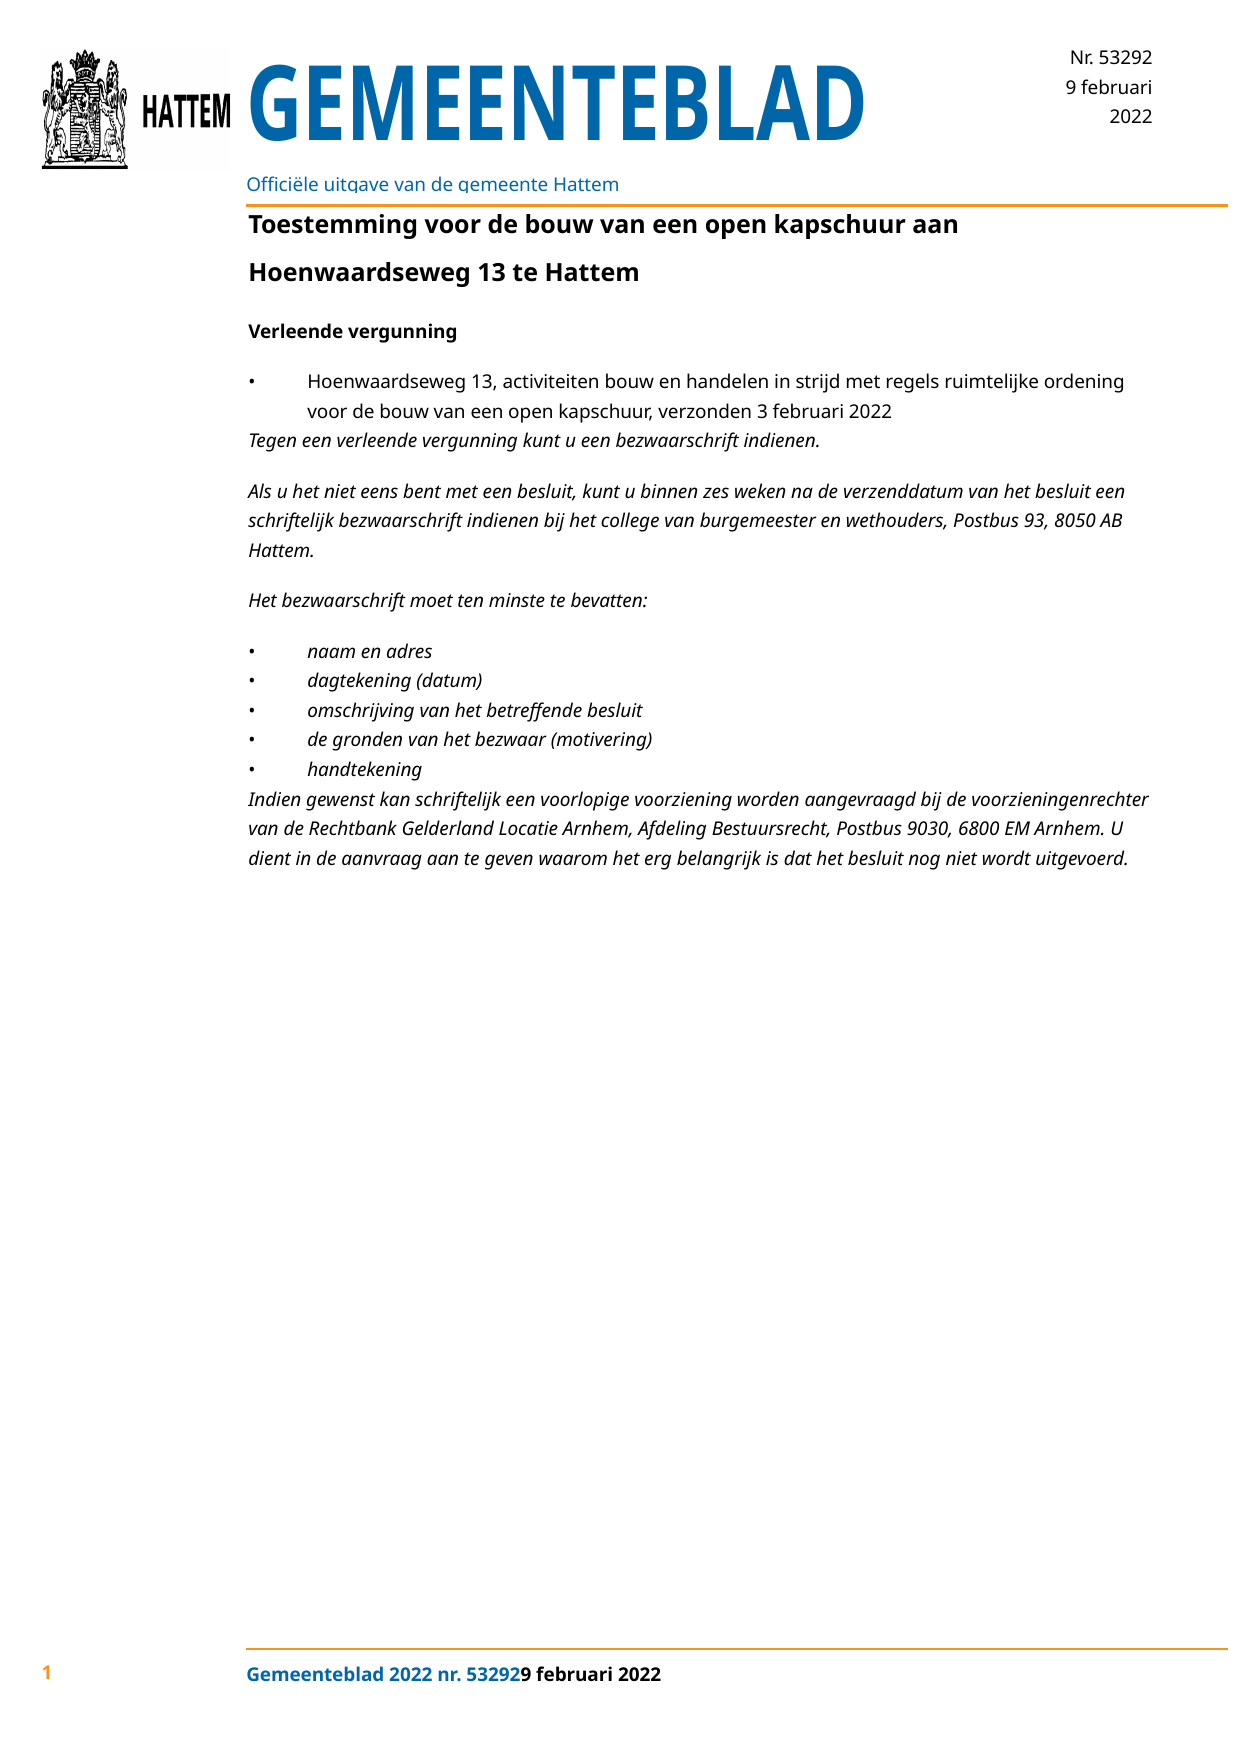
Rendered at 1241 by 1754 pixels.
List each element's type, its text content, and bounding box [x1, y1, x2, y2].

text Verleende vergunning [248, 318, 1152, 344]
list de gronden van het bezwaar (motivering) [248, 727, 1152, 752]
list naam en adres [248, 638, 1152, 664]
list omschrijving van het betreffende besluit [248, 697, 1152, 723]
picture [41, 47, 231, 172]
list handtekening [248, 756, 1152, 782]
list Hoenwaardseweg 13, activiteiten bouw en handelen in strijd met regels ruimtelijke ordening voor de bouw van een open kapschuur, verzonden 3 februari 2022 [248, 368, 1152, 424]
text Tegen een verleende vergunning kunt u een bezwaarschrift indienen. [248, 427, 1152, 453]
text Indien gewenst kan schriftelijk een voorlopige voorziening worden aangevraagd bij de voorzieningenrechter van de Rechtbank Gelderland Locatie Arnhem, Afdeling Bestuursrecht, Postbus 9030, 6800 EM Arnhem. U dient in de aanvraag aan te geven waarom het erg belangrijk is dat het besluit nog niet wordt uitgevoerd. [248, 786, 1152, 871]
text Het bezwaarschrift moet ten minste te bevatten: [248, 587, 1152, 613]
list dagtekening (datum) [248, 667, 1152, 693]
text Als u het niet eens bent met een besluit, kunt u binnen zes weken na de verzenddatum van het besluit een schriftelijk bezwaarschrift indienen bij het college van burgemeester en wethouders, Postbus 93, 8050 AB Hattem. [248, 478, 1152, 563]
text Toestemming voor de bouw van een open kapschuur aan Hoenwaardseweg 13 te Hattem [248, 207, 1152, 288]
